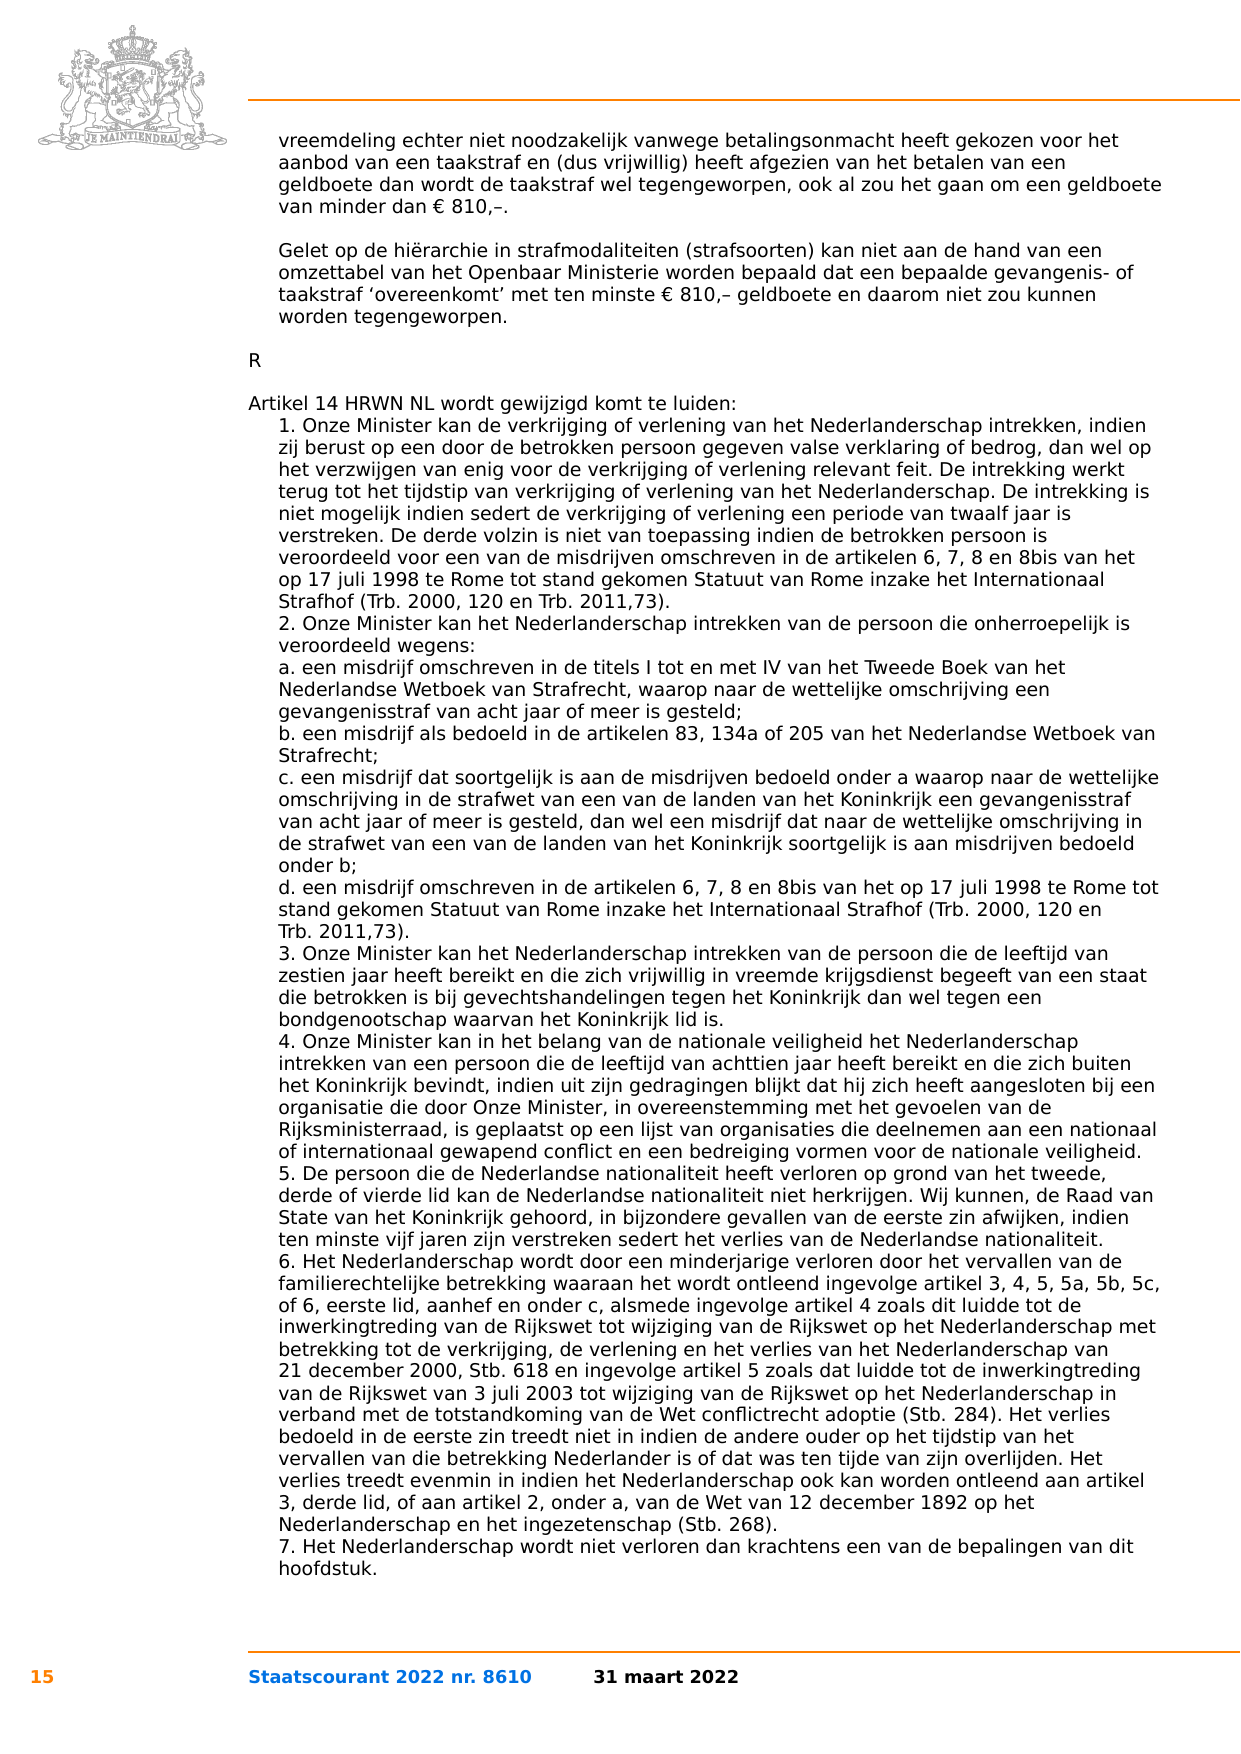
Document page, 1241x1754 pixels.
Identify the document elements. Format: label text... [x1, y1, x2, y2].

text vreemdeling echter niet noodzakelijk vanwege betalingsonmacht heeft gekozen voor het aanbod van een taakstraf en (dus vrijwillig) heeft afgezien van het betalen van een geldboete dan wordt de taakstraf wel tegengeworpen, ook al zou het gaan om een geldboete van minder dan € 810,–. [278, 130, 1163, 218]
picture [38, 25, 227, 150]
text Gelet op de hiërarchie in strafmodaliteiten (strafsoorten) kan niet aan de hand van een omzettabel van het Openbaar Ministerie worden bepaald dat een bepaalde gevangenis- of taakstraf ‘overeenkomt’ met ten minste € 810,– geldboete en daarom niet zou kunnen worden tegengeworpen. [278, 240, 1163, 328]
text 5. De persoon die de Nederlandse nationaliteit heeft verloren op grond van het tweede, derde of vierde lid kan de Nederlandse nationaliteit niet herkrijgen. Wij kunnen, de Raad van State van het Koninkrijk gehoord, in bijzondere gevallen van de eerste zin afwijken, indien ten minste vijf jaren zijn verstreken sedert het verlies van de Nederlandse nationaliteit. [278, 1163, 1163, 1251]
text c. een misdrijf dat soortgelijk is aan de misdrijven bedoeld onder a waarop naar de wettelijke omschrijving in de strafwet van een van de landen van het Koninkrijk een gevangenisstraf van acht jaar of meer is gesteld, dan wel een misdrijf dat naar de wettelijke omschrijving in de strafwet van een van de landen van het Koninkrijk soortgelijk is aan misdrijven bedoeld onder b; [278, 767, 1163, 877]
text 6. Het Nederlanderschap wordt door een minderjarige verloren door het vervallen van de familierechtelijke betrekking waaraan het wordt ontleend ingevolge artikel 3, 4, 5, 5a, 5b, 5c, of 6, eerste lid, aanhef en onder c, alsmede ingevolge artikel 4 zoals dit luidde tot de inwerkingtreding van de Rijkswet tot wijziging van de Rijkswet op het Nederlanderschap met betrekking tot de verkrijging, de verlening en het verlies van het Nederlanderschap van 21 december 2000, Stb. 618 en ingevolge artikel 5 zoals dat luidde tot de inwerkingtreding van de Rijkswet van 3 juli 2003 tot wijziging van de Rijkswet op het Nederlanderschap in verband met de totstandkoming van de Wet conflictrecht adoptie (Stb. 284). Het verlies bedoeld in de eerste zin treedt niet in indien de andere ouder op het tijdstip van het vervallen van die betrekking Nederlander is of dat was ten tijde van zijn overlijden. Het verlies treedt evenmin in indien het Nederlanderschap ook kan worden ontleend aan artikel 3, derde lid, of aan artikel 2, onder a, van de Wet van 12 december 1892 op het Nederlanderschap en het ingezetenschap (Stb. 268). [278, 1251, 1163, 1536]
text 2. Onze Minister kan het Nederlanderschap intrekken van de persoon die onherroepelijk is veroordeeld wegens: [278, 613, 1163, 657]
text d. een misdrijf omschreven in de artikelen 6, 7, 8 en 8bis van het op 17 juli 1998 te Rome tot stand gekomen Statuut van Rome inzake het Internationaal Strafhof (Trb. 2000, 120 en Trb. 2011,73). [278, 877, 1163, 943]
text Artikel 14 HRWN NL wordt gewijzigd komt te luiden: [248, 393, 1163, 415]
text a. een misdrijf omschreven in de titels I tot en met IV van het Tweede Boek van het Nederlandse Wetboek van Strafrecht, waarop naar de wettelijke omschrijving een gevangenisstraf van acht jaar of meer is gesteld; [278, 657, 1163, 723]
text 1. Onze Minister kan de verkrijging of verlening van het Nederlanderschap intrekken, indien zij berust op een door de betrokken persoon gegeven valse verklaring of bedrog, dan wel op het verzwijgen van enig voor de verkrijging of verlening relevant feit. De intrekking werkt terug tot het tijdstip van verkrijging of verlening van het Nederlanderschap. De intrekking is niet mogelijk indien sedert de verkrijging of verlening een periode van twaalf jaar is verstreken. De derde volzin is niet van toepassing indien de betrokken persoon is veroordeeld voor een van de misdrijven omschreven in de artikelen 6, 7, 8 en 8bis van het op 17 juli 1998 te Rome tot stand gekomen Statuut van Rome inzake het Internationaal Strafhof (Trb. 2000, 120 en Trb. 2011,73). [278, 415, 1163, 613]
text 3. Onze Minister kan het Nederlanderschap intrekken van de persoon die de leeftijd van zestien jaar heeft bereikt en die zich vrijwillig in vreemde krijgsdienst begeeft van een staat die betrokken is bij gevechtshandelingen tegen het Koninkrijk dan wel tegen een bondgenootschap waarvan het Koninkrijk lid is. [278, 943, 1163, 1031]
text b. een misdrijf als bedoeld in de artikelen 83, 134a of 205 van het Nederlandse Wetboek van Strafrecht; [278, 723, 1163, 767]
text 7. Het Nederlanderschap wordt niet verloren dan krachtens een van de bepalingen van dit hoofdstuk. [278, 1536, 1163, 1580]
text 4. Onze Minister kan in het belang van de nationale veiligheid het Nederlanderschap intrekken van een persoon die de leeftijd van achttien jaar heeft bereikt en die zich buiten het Koninkrijk bevindt, indien uit zijn gedragingen blijkt dat hij zich heeft aangesloten bij een organisatie die door Onze Minister, in overeenstemming met het gevoelen van de Rijksministerraad, is geplaatst op een lijst van organisaties die deelnemen aan een nationaal of internationaal gewapend conflict en een bedreiging vormen voor de nationale veiligheid. [278, 1031, 1163, 1163]
text R [248, 349, 1163, 371]
